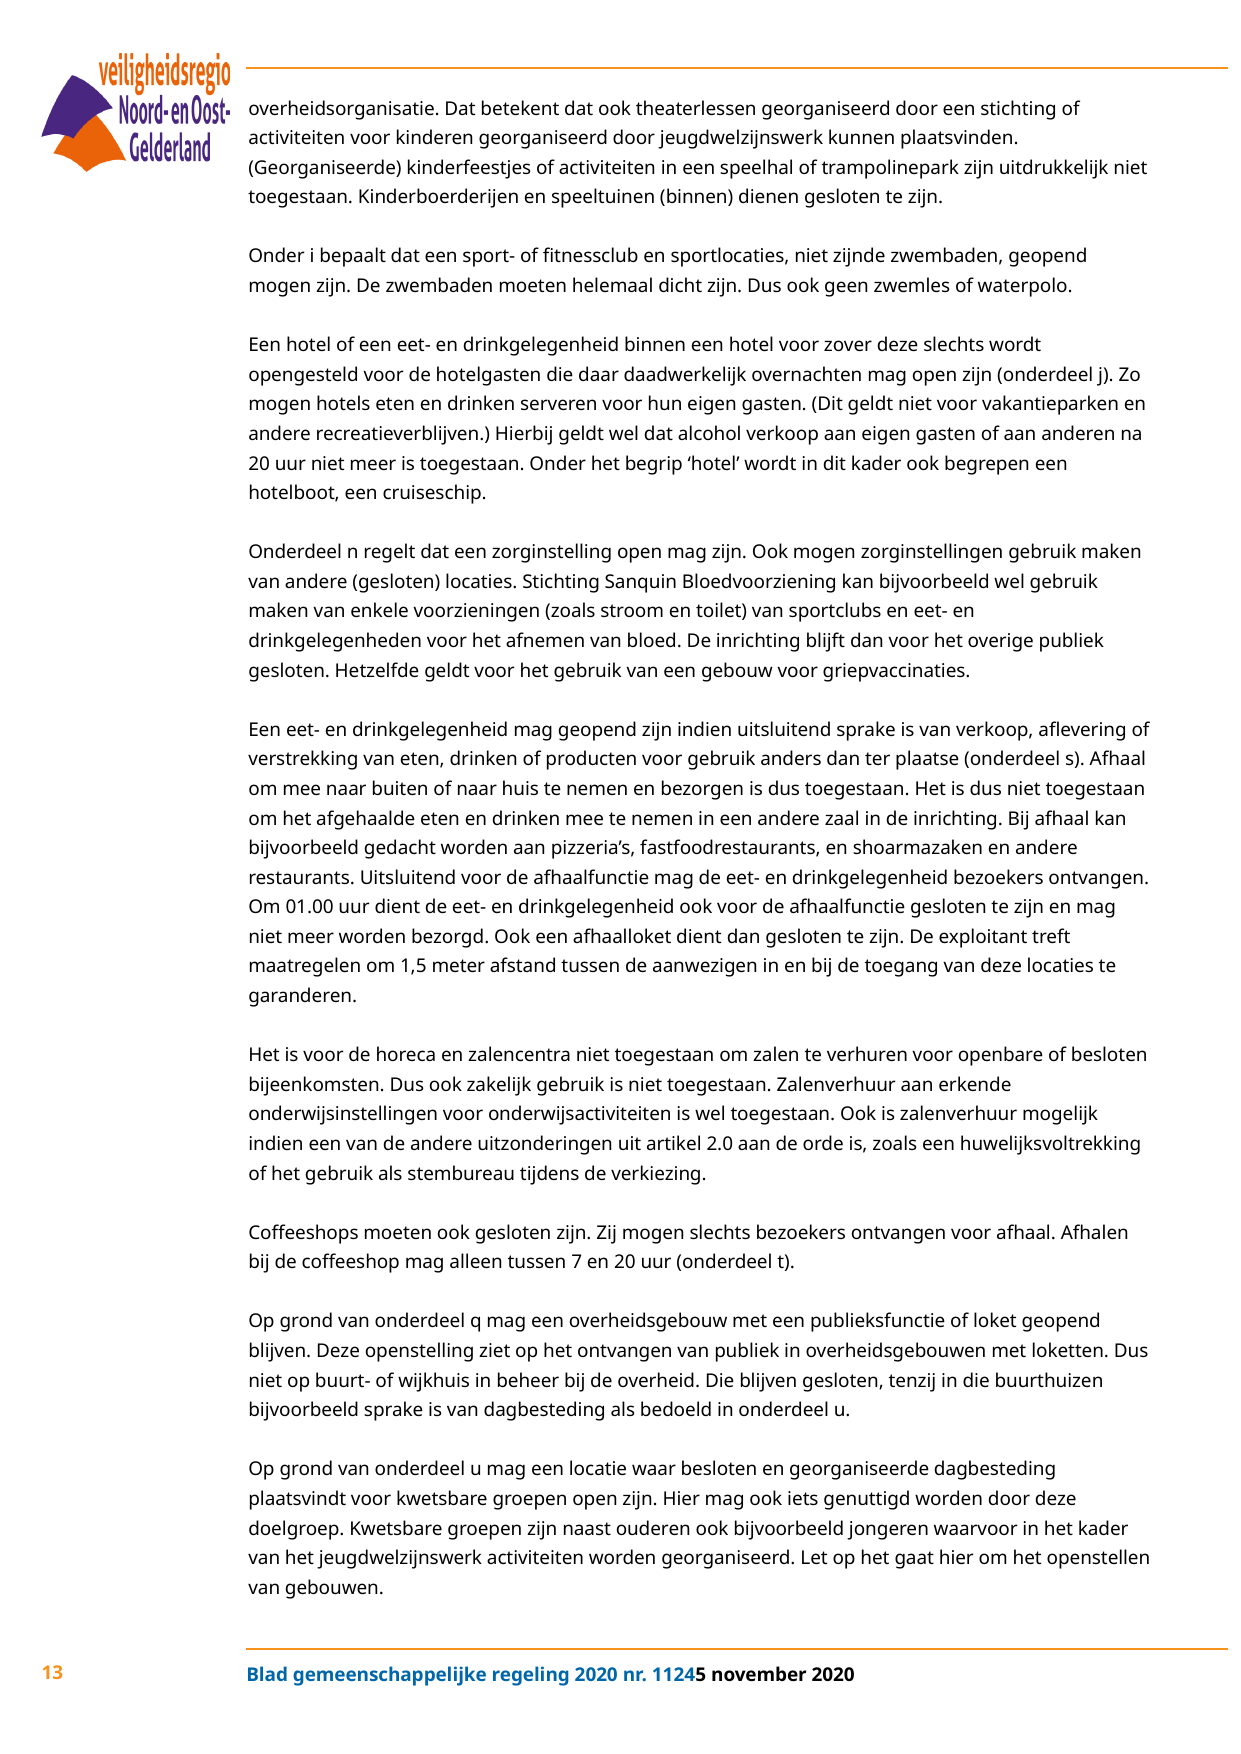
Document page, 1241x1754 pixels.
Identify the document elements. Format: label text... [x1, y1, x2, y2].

text Onder i bepaalt dat een sport- of fitnessclub en sportlocaties, niet zijnde zwembaden, geopend mogen zijn. De zwembaden moeten helemaal dicht zijn. Dus ook geen zwemles of waterpolo. [248, 243, 1152, 298]
text Een hotel of een eet- en drinkgelegenheid binnen een hotel voor zover deze slechts wordt opengesteld voor de hotelgasten die daar daadwerkelijk overnachten mag open zijn (onderdeel j). Zo mogen hotels eten en drinken serveren voor hun eigen gasten. (Dit geldt niet voor vakantieparken en andere recreatieverblijven.) Hierbij geldt wel dat alcohol verkoop aan eigen gasten of aan anderen na 20 uur niet meer is toegestaan. Onder het begrip ‘hotel’ wordt in dit kader ook begrepen een hotelboot, een cruiseschip. [248, 331, 1152, 505]
text Het is voor de horeca en zalencentra niet toegestaan om zalen te verhuren voor openbare of besloten bijeenkomsten. Dus ook zakelijk gebruik is niet toegestaan. Zalenverhuur aan erkende onderwijsinstellingen voor onderwijsactiviteiten is wel toegestaan. Ook is zalenverhuur mogelijk indien een van de andere uitzonderingen uit artikel 2.0 aan de orde is, zoals een huwelijksvoltrekking of het gebruik als stembureau tijdens de verkiezing. [248, 1041, 1152, 1186]
text Onderdeel n regelt dat een zorginstelling open mag zijn. Ook mogen zorginstellingen gebruik maken van andere (gesloten) locaties. Stichting Sanquin Bloedvoorziening kan bijvoorbeeld wel gebruik maken van enkele voorzieningen (zoals stroom en toilet) van sportclubs en eet- en drinkgelegenheden voor het afnemen van bloed. De inrichting blijft dan voor het overige publiek gesloten. Hetzelfde geldt voor het gebruik van een gebouw voor griepvaccinaties. [248, 538, 1152, 683]
text Coffeeshops moeten ook gesloten zijn. Zij mogen slechts bezoekers ontvangen voor afhaal. Afhalen bij de coffeeshop mag alleen tussen 7 en 20 uur (onderdeel t). [248, 1219, 1152, 1274]
text overheidsorganisatie. Dat betekent dat ook theaterlessen georganiseerd door een stichting of activiteiten voor kinderen georganiseerd door jeugdwelzijnswerk kunnen plaatsvinden. (Georganiseerde) kinderfeestjes of activiteiten in een speelhal of trampolinepark zijn uitdrukkelijk niet toegestaan. Kinderboerderijen en speeltuinen (binnen) dienen gesloten te zijn. [248, 95, 1152, 209]
text Een eet- en drinkgelegenheid mag geopend zijn indien uitsluitend sprake is van verkoop, aflevering of verstrekking van eten, drinken of producten voor gebruik anders dan ter plaatse (onderdeel s). Afhaal om mee naar buiten of naar huis te nemen en bezorgen is dus toegestaan. Het is dus niet toegestaan om het afgehaalde eten en drinken mee te nemen in een andere zaal in de inrichting. Bij afhaal kan bijvoorbeeld gedacht worden aan pizzeria’s, fastfoodrestaurants, en shoarmazaken en andere restaurants. Uitsluitend voor de afhaalfunctie mag de eet- en drinkgelegenheid bezoekers ontvangen. Om 01.00 uur dient de eet- en drinkgelegenheid ook voor de afhaalfunctie gesloten te zijn en mag niet meer worden bezorgd. Ook een afhaalloket dient dan gesloten te zijn. De exploitant treft maatregelen om 1,5 meter afstand tussen de aanwezigen in en bij de toegang van deze locaties te garanderen. [248, 716, 1152, 1008]
text Op grond van onderdeel u mag een locatie waar besloten en georganiseerde dagbesteding plaatsvindt voor kwetsbare groepen open zijn. Hier mag ook iets genuttigd worden door deze doelgroep. Kwetsbare groepen zijn naast ouderen ook bijvoorbeeld jongeren waarvoor in het kader van het jeugdwelzijnswerk activiteiten worden georganiseerd. Let op het gaat hier om het openstellen van gebouwen. [248, 1456, 1152, 1600]
text Op grond van onderdeel q mag een overheidsgebouw met een publieksfunctie of loket geopend blijven. Deze openstelling ziet op het ontvangen van publiek in overheidsgebouwen met loketten. Dus niet op buurt- of wijkhuis in beheer bij de overheid. Die blijven gesloten, tenzij in die buurthuizen bijvoorbeeld sprake is van dagbesteding als bedoeld in onderdeel u. [248, 1308, 1152, 1422]
picture [41, 47, 231, 172]
